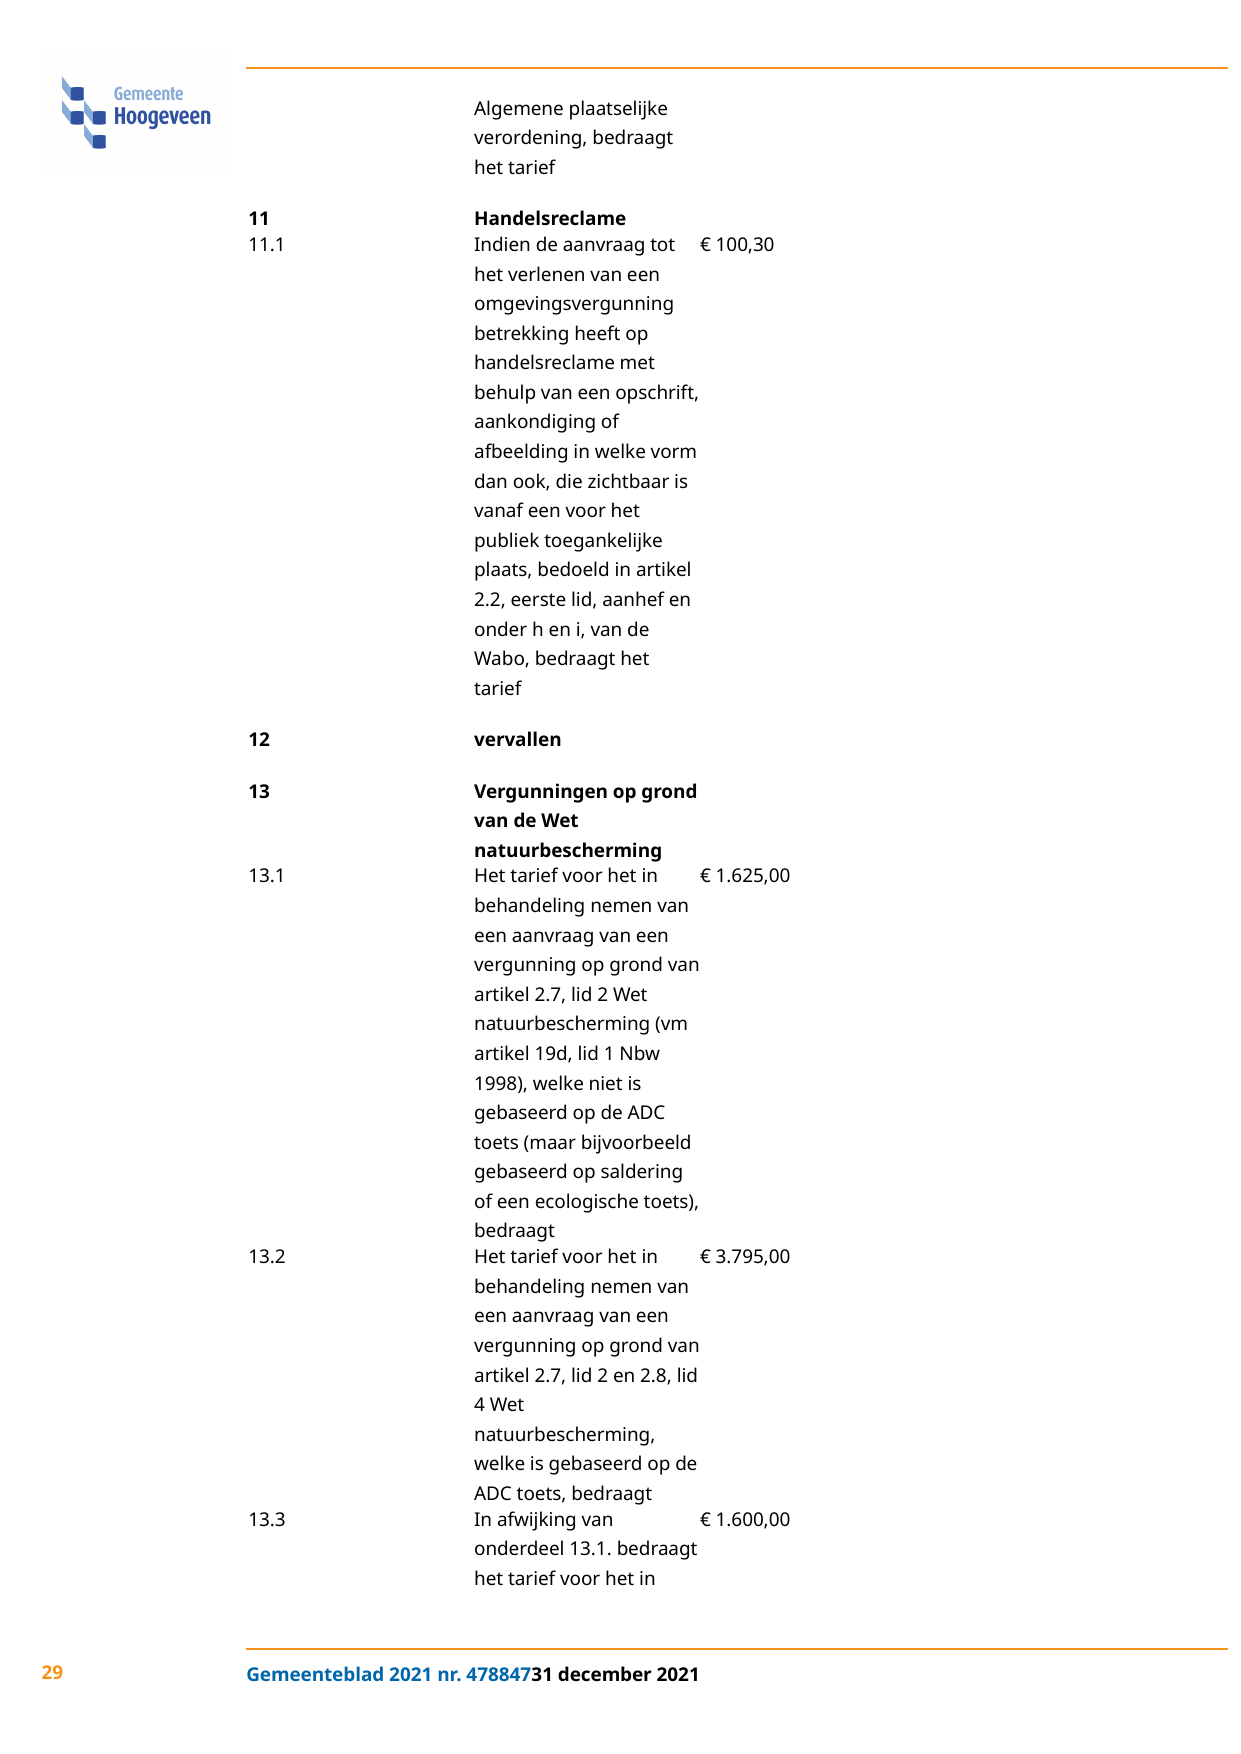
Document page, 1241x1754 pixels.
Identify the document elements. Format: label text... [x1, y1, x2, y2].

table_cell [248, 752, 474, 778]
table_cell 13.1 [248, 863, 474, 1243]
table_cell In afwijking van onderdeel 13.1. bedraagt het tarief voor het in [474, 1506, 700, 1591]
table_cell [926, 1244, 1152, 1506]
table_cell [474, 752, 700, 778]
table_cell [926, 752, 1152, 778]
table_cell Algemene plaatselijke verordening, bedraagt het tarief [474, 95, 700, 180]
table_cell 13 [248, 778, 474, 863]
table_cell € 3.795,00 [700, 1244, 926, 1506]
table_cell vervallen [474, 726, 700, 752]
table_cell 13.2 [248, 1244, 474, 1506]
table_cell € 100,30 [700, 231, 926, 701]
table_cell [926, 1506, 1152, 1591]
table_cell [926, 863, 1152, 1243]
table_cell 11.1 [248, 231, 474, 701]
table_cell [700, 205, 926, 231]
table_cell [700, 778, 926, 863]
table_cell [248, 180, 474, 205]
table_cell [700, 701, 926, 726]
table_cell [926, 231, 1152, 701]
table_cell [700, 752, 926, 778]
table_cell Handelsreclame [474, 205, 700, 231]
table_cell 11 [248, 205, 474, 231]
table_cell [474, 180, 700, 205]
table_cell Indien de aanvraag tot het verlenen van een omgevingsvergunning betrekking heeft op handelsreclame met behulp van een opschrift, aankondiging of afbeelding in welke vorm dan ook, die zichtbaar is vanaf een voor het publiek toegankelijke plaats, bedoeld in artikel 2.2, eerste lid, aanhef en onder h en i, van de Wabo, bedraagt het tarief [474, 231, 700, 701]
table_cell Het tarief voor het in behandeling nemen van een aanvraag van een vergunning op grond van artikel 2.7, lid 2 Wet natuurbescherming (vm artikel 19d, lid 1 Nbw 1998), welke niet is gebaseerd op de ADC toets (maar bijvoorbeeld gebaseerd op saldering of een ecologische toets), bedraagt [474, 863, 700, 1243]
table_cell [700, 95, 926, 180]
table_cell [926, 726, 1152, 752]
table_cell [700, 726, 926, 752]
table_cell € 1.625,00 [700, 863, 926, 1243]
table_cell 13.3 [248, 1506, 474, 1591]
table_cell [926, 205, 1152, 231]
table_cell [926, 180, 1152, 205]
table_cell [248, 95, 474, 180]
table_cell [926, 701, 1152, 726]
picture [41, 47, 231, 172]
table_cell [926, 95, 1152, 180]
table_cell [248, 701, 474, 726]
table_cell Het tarief voor het in behandeling nemen van een aanvraag van een vergunning op grond van artikel 2.7, lid 2 en 2.8, lid 4 Wet natuurbescherming, welke is gebaseerd op de ADC toets, bedraagt [474, 1244, 700, 1506]
table_cell [474, 701, 700, 726]
table_cell 12 [248, 726, 474, 752]
table_cell [700, 180, 926, 205]
table_cell [926, 778, 1152, 863]
table_cell Vergunningen op grond van de Wet natuurbescherming [474, 778, 700, 863]
table_cell € 1.600,00 [700, 1506, 926, 1591]
